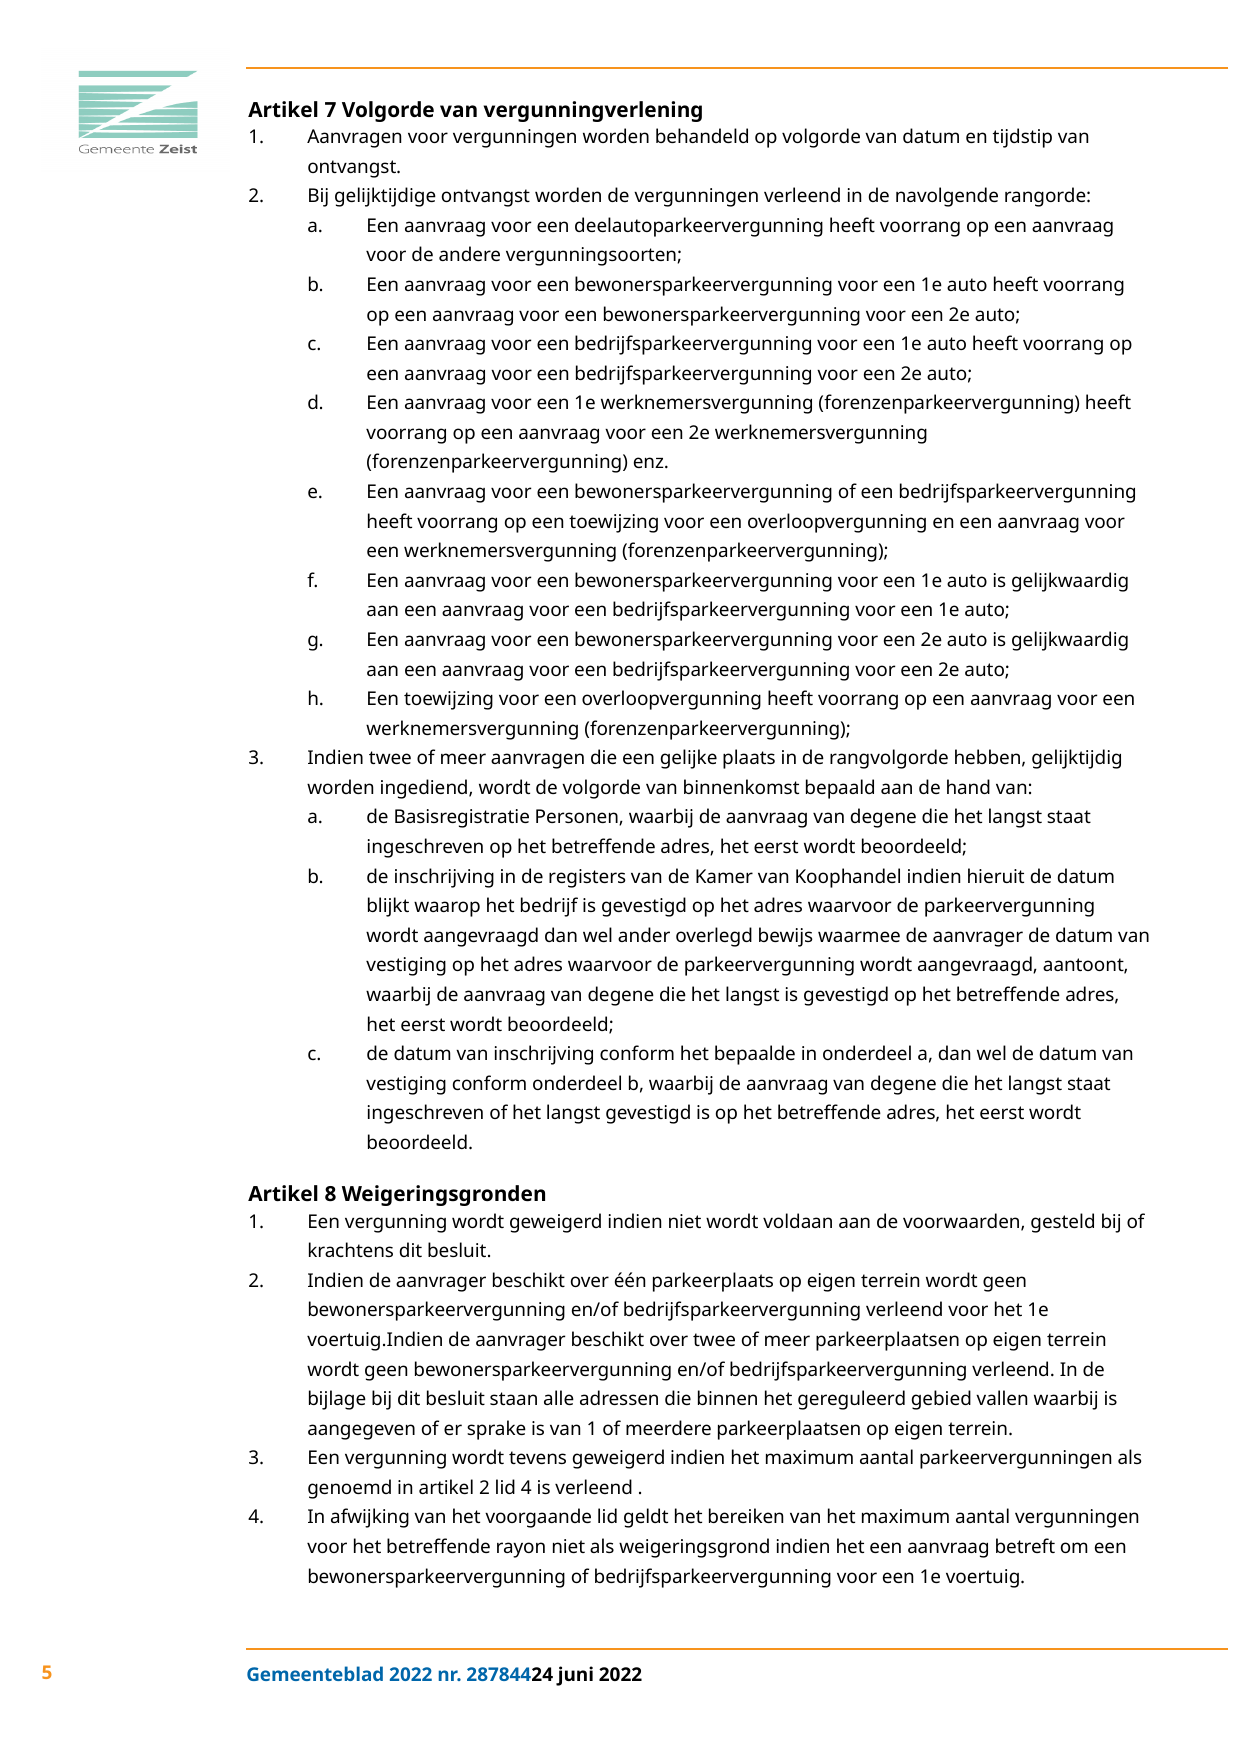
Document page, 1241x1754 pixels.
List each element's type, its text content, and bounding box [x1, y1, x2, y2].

list Een aanvraag voor een 1e werknemersvergunning (forenzenparkeervergunning) heeft voorrang op een aanvraag voor een 2e werknemersvergunning (forenzenparkeervergunning) enz. [307, 389, 1152, 474]
list Een aanvraag voor een bewonersparkeervergunning voor een 2e auto is gelijkwaardig aan een aanvraag voor een bedrijfsparkeervergunning voor een 2e auto; [307, 626, 1152, 681]
list Indien twee of meer aanvragen die een gelijke plaats in de rangvolgorde hebben, gelijktijdig worden ingediend, wordt de volgorde van binnenkomst bepaald aan de hand van: [248, 744, 1152, 800]
list de inschrijving in de registers van de Kamer van Koophandel indien hieruit de datum blijkt waarop het bedrijf is gevestigd op het adres waarvoor de parkeervergunning wordt aangevraagd dan wel ander overlegd bewijs waarmee de aanvrager de datum van vestiging op het adres waarvoor de parkeervergunning wordt aangevraagd, aantoont, waarbij de aanvraag van degene die het langst is gevestigd op het betreffende adres, het eerst wordt beoordeeld; [307, 863, 1152, 1036]
list Een toewijzing voor een overloopvergunning heeft voorrang op een aanvraag voor een werknemersvergunning (forenzenparkeervergunning); [307, 685, 1152, 741]
list de Basisregistratie Personen, waarbij de aanvraag van degene die het langst staat ingeschreven op het betreffende adres, het eerst wordt beoordeeld; [307, 804, 1152, 859]
list Een aanvraag voor een bewonersparkeervergunning voor een 1e auto is gelijkwaardig aan een aanvraag voor een bedrijfsparkeervergunning voor een 1e auto; [307, 567, 1152, 622]
list de datum van inschrijving conform het bepaalde in onderdeel a, dan wel de datum van vestiging conform onderdeel b, waarbij de aanvraag van degene die het langst staat ingeschreven of het langst gevestigd is op het betreffende adres, het eerst wordt beoordeeld. [307, 1040, 1152, 1155]
list Bij gelijktijdige ontvangst worden de vergunningen verleend in de navolgende rangorde: [248, 182, 1152, 208]
list Aanvragen voor vergunningen worden behandeld op volgorde van datum en tijdstip van ontvangst. [248, 123, 1152, 178]
list Een vergunning wordt tevens geweigerd indien het maximum aantal parkeervergunningen als genoemd in artikel 2 lid 4 is verleend . [248, 1444, 1152, 1500]
list Een vergunning wordt geweigerd indien niet wordt voldaan aan de voorwaarden, gesteld bij of krachtens dit besluit. [248, 1208, 1152, 1263]
list Een aanvraag voor een bewonersparkeervergunning voor een 1e auto heeft voorrang op een aanvraag voor een bewonersparkeervergunning voor een 2e auto; [307, 271, 1152, 326]
list Indien de aanvrager beschikt over één parkeerplaats op eigen terrein wordt geen bewonersparkeervergunning en/of bedrijfsparkeervergunning verleend voor het 1e voertuig.Indien de aanvrager beschikt over twee of meer parkeerplaatsen op eigen terrein wordt geen bewonersparkeervergunning en/of bedrijfsparkeervergunning verleend. In de bijlage bij dit besluit staan alle adressen die binnen het gereguleerd gebied vallen waarbij is aangegeven of er sprake is van 1 of meerdere parkeerplaatsen op eigen terrein. [248, 1267, 1152, 1441]
picture [41, 47, 231, 172]
text Artikel 8 Weigeringsgronden [248, 1179, 1152, 1208]
list Een aanvraag voor een bedrijfsparkeervergunning voor een 1e auto heeft voorrang op een aanvraag voor een bedrijfsparkeervergunning voor een 2e auto; [307, 330, 1152, 386]
list In afwijking van het voorgaande lid geldt het bereiken van het maximum aantal vergunningen voor het betreffende rayon niet als weigeringsgrond indien het een aanvraag betreft om een bewonersparkeervergunning of bedrijfsparkeervergunning voor een 1e voertuig. [248, 1504, 1152, 1589]
text Artikel 7 Volgorde van vergunningverlening [248, 95, 1152, 123]
list Een aanvraag voor een deelautoparkeervergunning heeft voorrang op een aanvraag voor de andere vergunningsoorten; [307, 212, 1152, 267]
list Een aanvraag voor een bewonersparkeervergunning of een bedrijfsparkeervergunning heeft voorrang op een toewijzing voor een overloopvergunning en een aanvraag voor een werknemersvergunning (forenzenparkeervergunning); [307, 478, 1152, 563]
